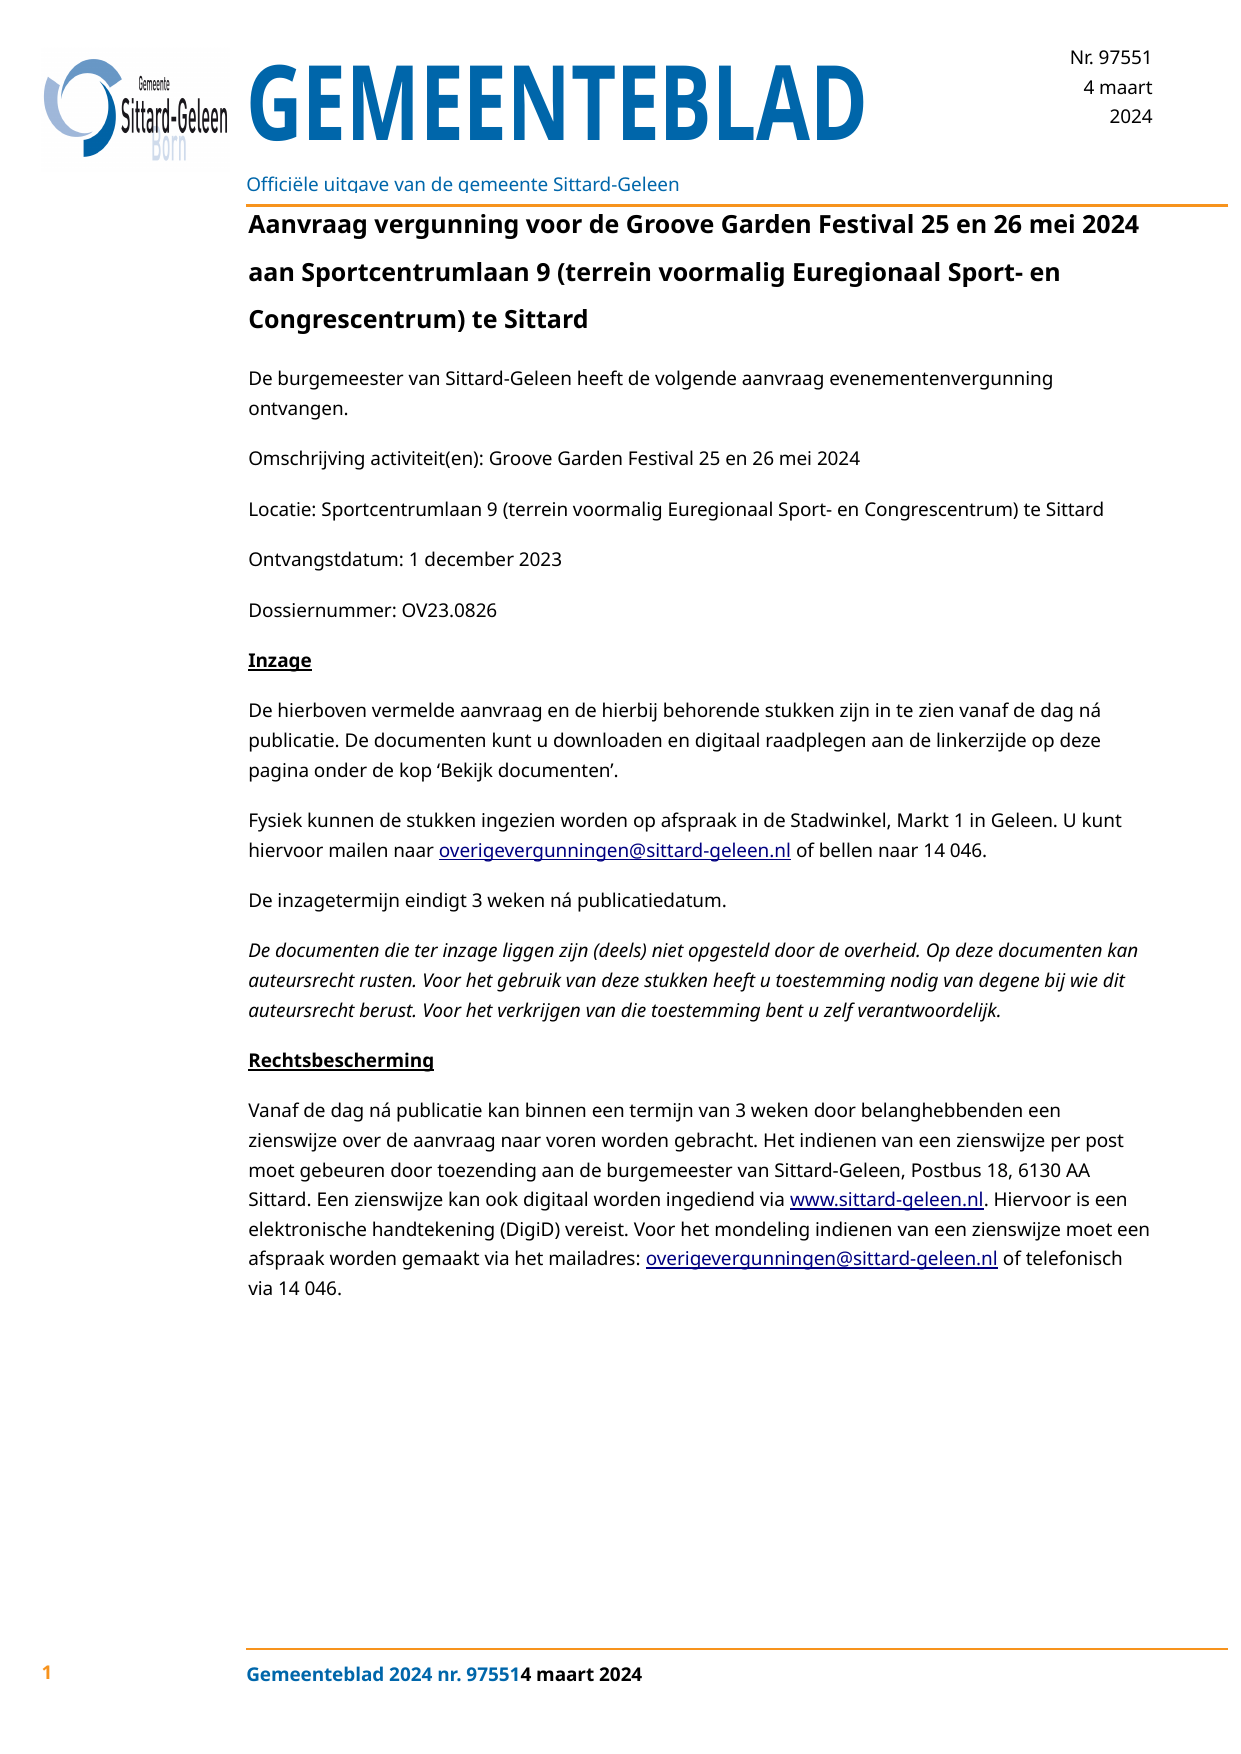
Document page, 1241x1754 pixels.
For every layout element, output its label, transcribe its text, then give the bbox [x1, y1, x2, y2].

text De inzagetermijn eindigt 3 weken ná publicatiedatum. [248, 887, 1152, 913]
text Aanvraag vergunning voor de Groove Garden Festival 25 en 26 mei 2024 aan Sportcentrumlaan 9 (terrein voormalig Euregionaal Sport- en Congrescentrum) te Sittard [248, 207, 1152, 336]
text Locatie: Sportcentrumlaan 9 (terrein voormalig Euregionaal Sport- en Congrescentrum) te Sittard [248, 496, 1152, 522]
text Ontvangstdatum: 1 december 2023 [248, 546, 1152, 572]
picture [41, 47, 231, 172]
text Vanaf de dag ná publicatie kan binnen een termijn van 3 weken door belanghebbenden een zienswijze over de aanvraag naar voren worden gebracht. Het indienen van een zienswijze per post moet gebeuren door toezending aan de burgemeester van Sittard-Geleen, Postbus 18, 6130 AA Sittard. Een zienswijze kan ook digitaal worden ingediend via www.sittard-geleen.nl. Hiervoor is een elektronische handtekening (DigiD) vereist. Voor het mondeling indienen van een zienswijze moet een afspraak worden gemaakt via het mailadres: overigevergunningen@sittard-geleen.nl of telefonisch via 14 046. [248, 1098, 1152, 1301]
text Fysiek kunnen de stukken ingezien worden op afspraak in de Stadwinkel, Markt 1 in Geleen. U kunt hiervoor mailen naar overigevergunningen@sittard-geleen.nl of bellen naar 14 046. [248, 807, 1152, 862]
text De burgemeester van Sittard-Geleen heeft de volgende aanvraag evenementenvergunning ontvangen. [248, 366, 1152, 421]
text Rechtsbescherming [248, 1047, 1152, 1073]
text Omschrijving activiteit(en): Groove Garden Festival 25 en 26 mei 2024 [248, 446, 1152, 471]
text De documenten die ter inzage liggen zijn (deels) niet opgesteld door de overheid. Op deze documenten kan auteursrecht rusten. Voor het gebruik van deze stukken heeft u toestemming nodig van degene bij wie dit auteursrecht berust. Voor het verkrijgen van die toestemming bent u zelf verantwoordelijk. [248, 938, 1152, 1022]
text De hierboven vermelde aanvraag en de hierbij behorende stukken zijn in te zien vanaf de dag ná publicatie. De documenten kunt u downloaden en digitaal raadplegen aan de linkerzijde op deze pagina onder de kop ‘Bekijk documenten’. [248, 698, 1152, 782]
text Inzage [248, 647, 1152, 673]
text Dossiernummer: OV23.0826 [248, 597, 1152, 622]
